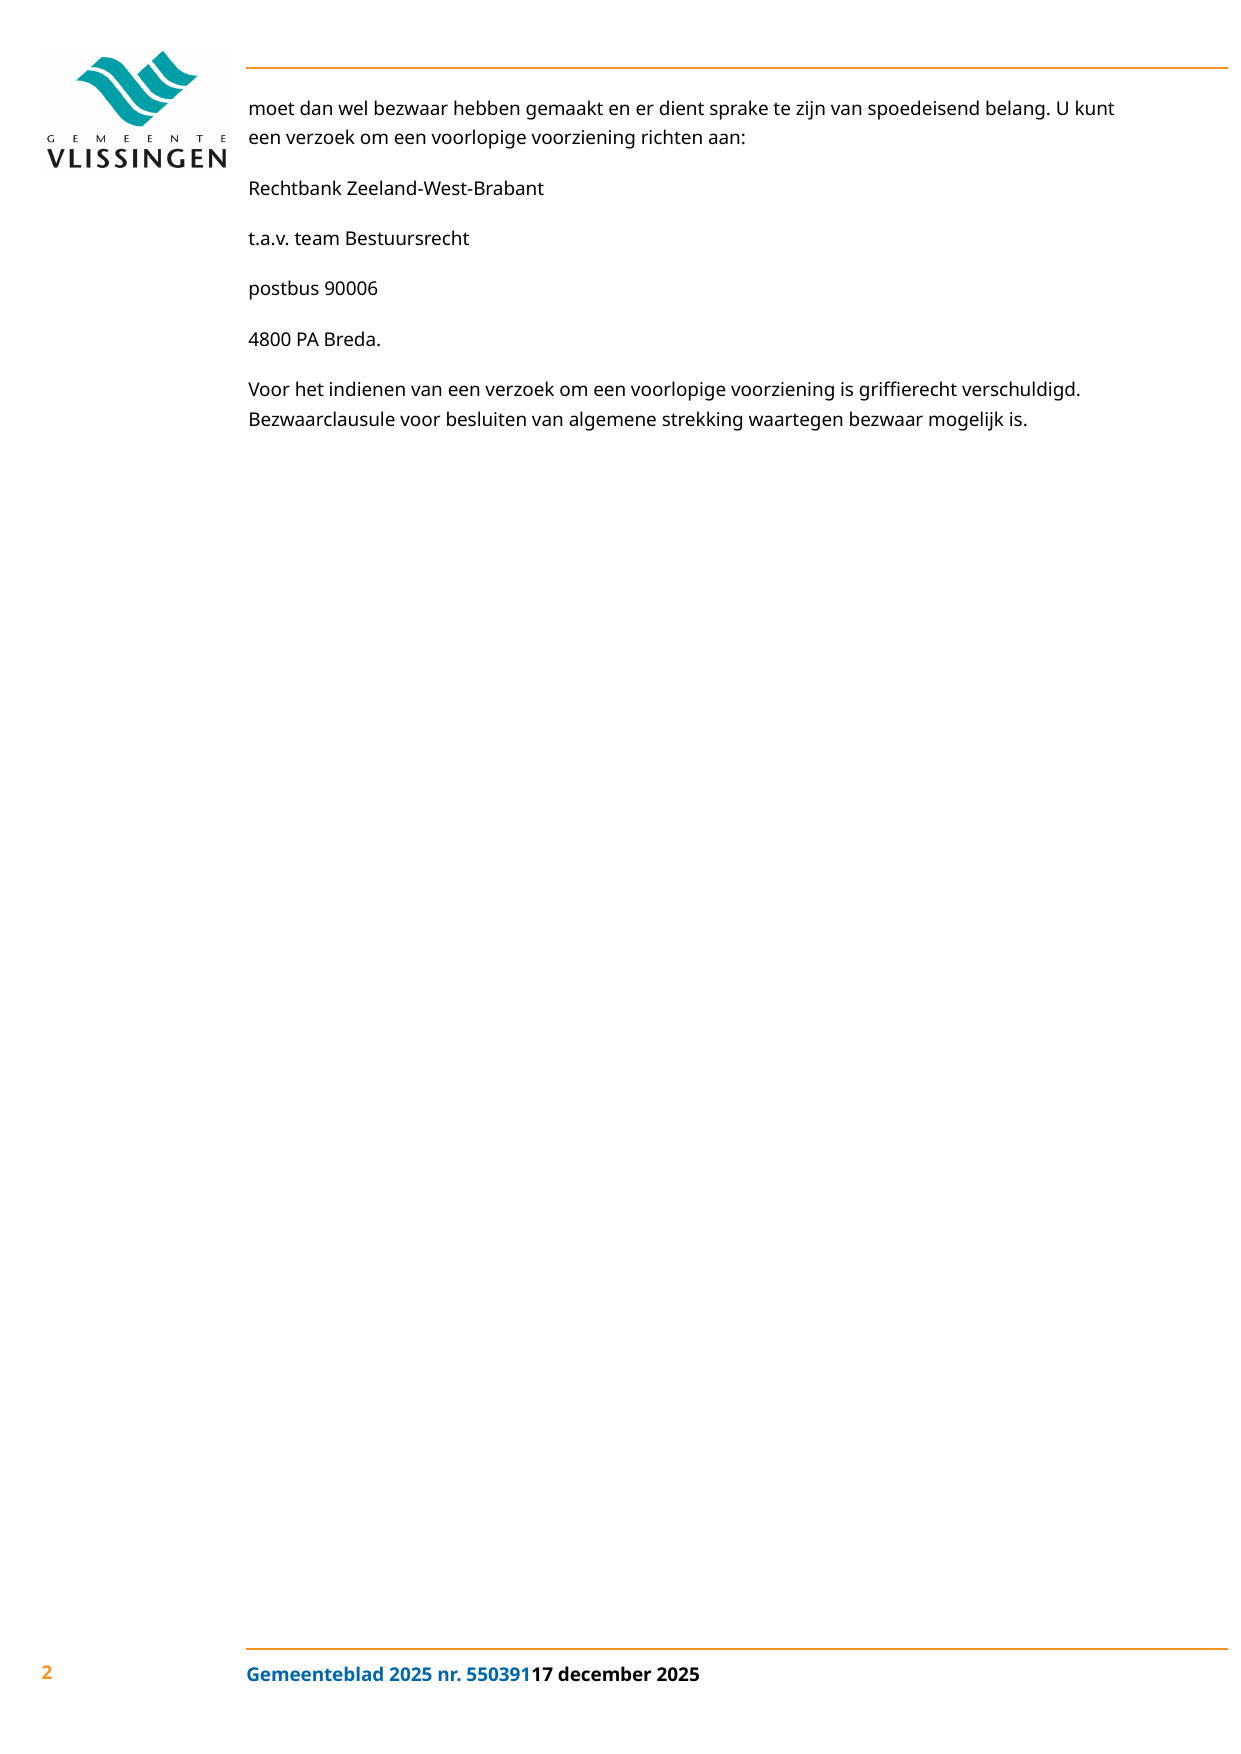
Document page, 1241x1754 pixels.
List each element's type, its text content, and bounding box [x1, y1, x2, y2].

text t.a.v. team Bestuursrecht [248, 225, 1152, 251]
picture [41, 47, 231, 172]
text Rechtbank Zeeland-West-Brabant [248, 175, 1152, 201]
text moet dan wel bezwaar hebben gemaakt en er dient sprake te zijn van spoedeisend belang. U kunt een verzoek om een voorlopige voorziening richten aan: [248, 95, 1152, 150]
text 4800 PA Breda. [248, 326, 1152, 352]
text postbus 90006 [248, 276, 1152, 301]
text Voor het indienen van een verzoek om een voorlopige voorziening is griffierecht verschuldigd. Bezwaarclausule voor besluiten van algemene strekking waartegen bezwaar mogelijk is. [248, 376, 1152, 432]
